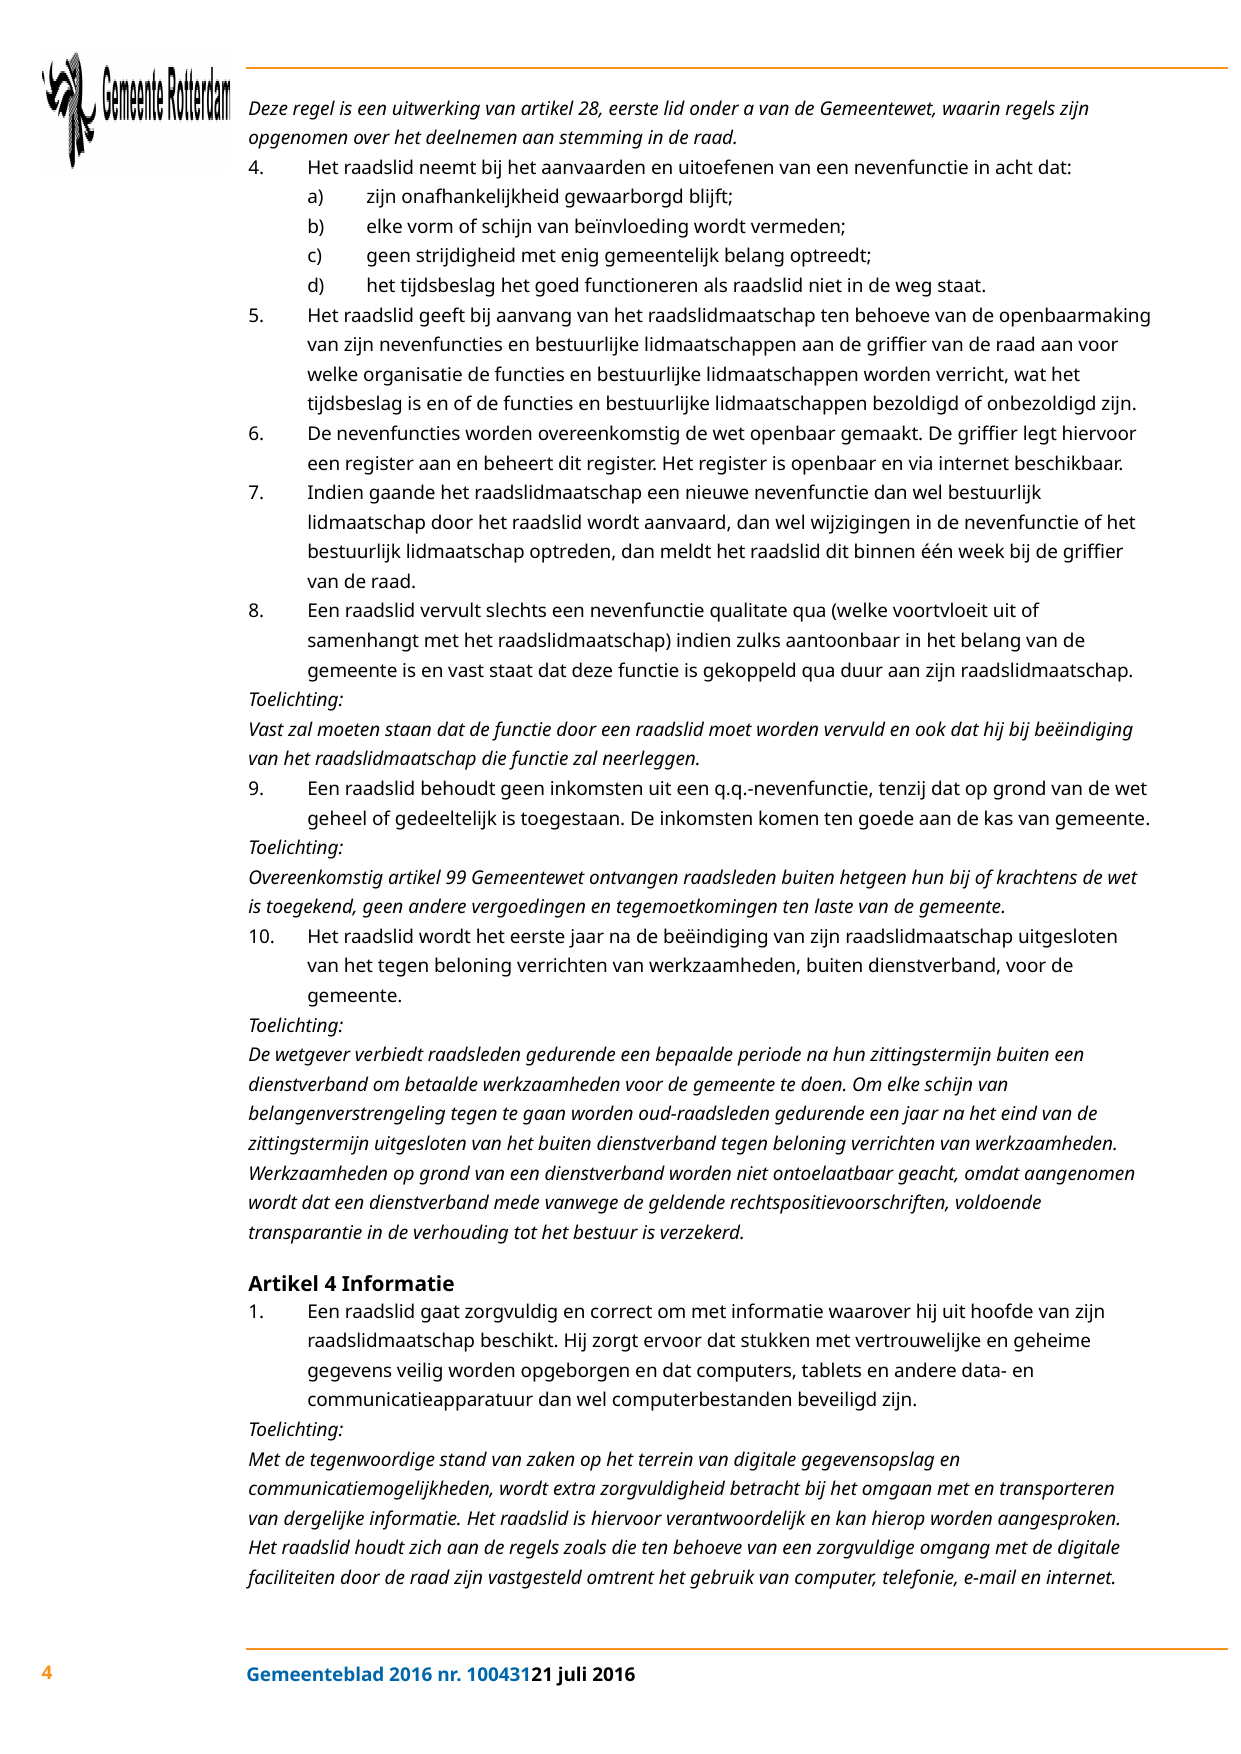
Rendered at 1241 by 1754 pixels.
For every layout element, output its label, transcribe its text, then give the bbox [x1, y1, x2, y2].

text Deze regel is een uitwerking van artikel 28, eerste lid onder a van de Gemeentewet, waarin regels zijn opgenomen over het deelnemen aan stemming in de raad. [248, 95, 1152, 150]
text Toelichting: [248, 834, 1152, 860]
text Vast zal moeten staan dat de functie door een raadslid moet worden vervuld en ook dat hij bij beëindiging van het raadslidmaatschap die functie zal neerleggen. [248, 716, 1152, 771]
list De nevenfuncties worden overeenkomstig de wet openbaar gemaakt. De griffier legt hiervoor een register aan en beheert dit register. Het register is openbaar en via internet beschikbaar. [248, 420, 1152, 476]
text Met de tegenwoordige stand van zaken op het terrein van digitale gegevensopslag en communicatiemogelijkheden, wordt extra zorgvuldigheid betracht bij het omgaan met en transporteren van dergelijke informatie. Het raadslid is hiervoor verantwoordelijk en kan hierop worden aangesproken. Het raadslid houdt zich aan de regels zoals die ten behoeve van een zorgvuldige omgang met de digitale faciliteiten door de raad zijn vastgesteld omtrent het gebruik van computer, telefonie, e-mail en internet. [248, 1446, 1152, 1590]
text Toelichting: [248, 1416, 1152, 1442]
text Toelichting: [248, 1012, 1152, 1038]
list Een raadslid vervult slechts een nevenfunctie qualitate qua (welke voortvloeit uit of samenhangt met het raadslidmaatschap) indien zulks aantoonbaar in het belang van de gemeente is en vast staat dat deze functie is gekoppeld qua duur aan zijn raadslidmaatschap. [248, 598, 1152, 683]
picture [41, 47, 231, 172]
text Artikel 4 Informatie [248, 1269, 1152, 1298]
list Een raadslid gaat zorgvuldig en correct om met informatie waarover hij uit hoofde van zijn raadslidmaatschap beschikt. Hij zorgt ervoor dat stukken met vertrouwelijke en geheime gegevens veilig worden opgeborgen en dat computers, tablets en andere data- en communicatieapparatuur dan wel computerbestanden beveiligd zijn. [248, 1298, 1152, 1412]
list Het raadslid geeft bij aanvang van het raadslidmaatschap ten behoeve van de openbaarmaking van zijn nevenfuncties en bestuurlijke lidmaatschappen aan de griffier van de raad aan voor welke organisatie de functies en bestuurlijke lidmaatschappen worden verricht, wat het tijdsbeslag is en of de functies en bestuurlijke lidmaatschappen bezoldigd of onbezoldigd zijn. [248, 302, 1152, 416]
text Overeenkomstig artikel 99 Gemeentewet ontvangen raadsleden buiten hetgeen hun bij of krachtens de wet is toegekend, geen andere vergoedingen en tegemoetkomingen ten laste van de gemeente. [248, 864, 1152, 919]
list zijn onafhankelijkheid gewaarborgd blijft; [307, 183, 1152, 209]
text Werkzaamheden op grond van een dienstverband worden niet ontoelaatbaar geacht, omdat aangenomen wordt dat een dienstverband mede vanwege de geldende rechtspositievoorschriften, voldoende transparantie in de verhouding tot het bestuur is verzekerd. [248, 1160, 1152, 1245]
text Toelichting: [248, 686, 1152, 712]
list elke vorm of schijn van beïnvloeding wordt vermeden; [307, 213, 1152, 239]
list Het raadslid neemt bij het aanvaarden en uitoefenen van een nevenfunctie in acht dat: [248, 154, 1152, 180]
list het tijdsbeslag het goed functioneren als raadslid niet in de weg staat. [307, 272, 1152, 298]
list geen strijdigheid met enig gemeentelijk belang optreedt; [307, 243, 1152, 268]
text De wetgever verbiedt raadsleden gedurende een bepaalde periode na hun zittingstermijn buiten een dienstverband om betaalde werkzaamheden voor de gemeente te doen. Om elke schijn van belangenverstrengeling tegen te gaan worden oud-raadsleden gedurende een jaar na het eind van de zittingstermijn uitgesloten van het buiten dienstverband tegen beloning verrichten van werkzaamheden. [248, 1041, 1152, 1156]
list Het raadslid wordt het eerste jaar na de beëindiging van zijn raadslidmaatschap uitgesloten van het tegen beloning verrichten van werkzaamheden, buiten dienstverband, voor de gemeente. [248, 923, 1152, 1008]
list Een raadslid behoudt geen inkomsten uit een q.q.-nevenfunctie, tenzij dat op grond van de wet geheel of gedeeltelijk is toegestaan. De inkomsten komen ten goede aan de kas van gemeente. [248, 775, 1152, 831]
list Indien gaande het raadslidmaatschap een nieuwe nevenfunctie dan wel bestuurlijk lidmaatschap door het raadslid wordt aanvaard, dan wel wijzigingen in de nevenfunctie of het bestuurlijk lidmaatschap optreden, dan meldt het raadslid dit binnen één week bij de griffier van de raad. [248, 479, 1152, 594]
